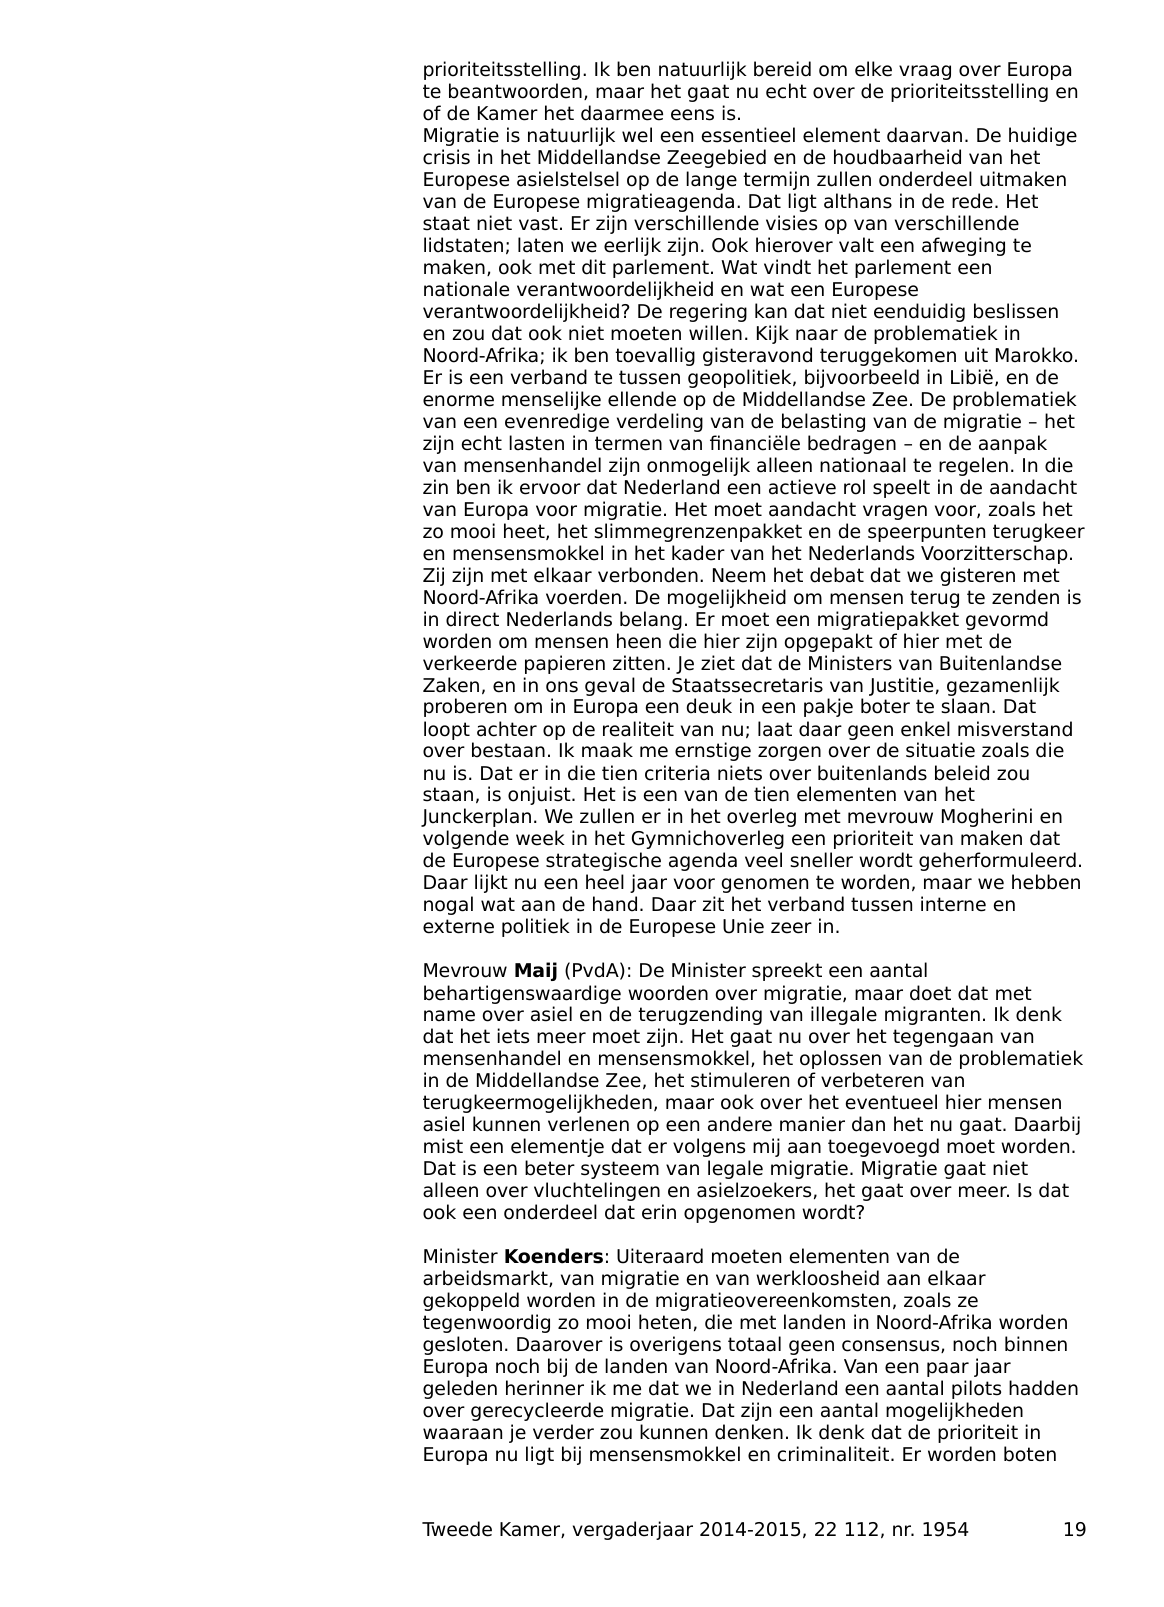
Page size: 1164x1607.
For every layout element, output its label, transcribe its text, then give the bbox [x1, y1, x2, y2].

text Mevrouw Maij (PvdA): De Minister spreekt een aantal behartigenswaardige woorden over migratie, maar doet dat met name over asiel en de terugzending van illegale migranten. Ik denk dat het iets meer moet zijn. Het gaat nu over het tegengaan van mensenhandel en mensensmokkel, het oplossen van de problematiek in de Middellandse Zee, het stimuleren of verbeteren van terugkeermogelijkheden, maar ook over het eventueel hier mensen asiel kunnen verlenen op een andere manier dan het nu gaat. Daarbij mist een elementje dat er volgens mij aan toegevoegd moet worden. Dat is een beter systeem van legale migratie. Migratie gaat niet alleen over vluchtelingen en asielzoekers, het gaat over meer. Is dat ook een onderdeel dat erin opgenomen wordt? [422, 960, 1087, 1224]
text prioriteitsstelling. Ik ben natuurlijk bereid om elke vraag over Europa te beantwoorden, maar het gaat nu echt over de prioriteitsstelling en of de Kamer het daarmee eens is. [422, 59, 1087, 125]
text Migratie is natuurlijk wel een essentieel element daarvan. De huidige crisis in het Middellandse Zeegebied en de houdbaarheid van het Europese asielstelsel op de lange termijn zullen onderdeel uitmaken van de Europese migratieagenda. Dat ligt althans in de rede. Het staat niet vast. Er zijn verschillende visies op van verschillende lidstaten; laten we eerlijk zijn. Ook hierover valt een afweging te maken, ook met dit parlement. Wat vindt het parlement een nationale verantwoordelijkheid en wat een Europese verantwoordelijkheid? De regering kan dat niet eenduidig beslissen en zou dat ook niet moeten willen. Kijk naar de problematiek in Noord-Afrika; ik ben toevallig gisteravond teruggekomen uit Marokko. Er is een verband te tussen geopolitiek, bijvoorbeeld in Libië, en de enorme menselijke ellende op de Middellandse Zee. De problematiek van een evenredige verdeling van de belasting van de migratie – het zijn echt lasten in termen van financiële bedragen – en de aanpak van mensenhandel zijn onmogelijk alleen nationaal te regelen. In die zin ben ik ervoor dat Nederland een actieve rol speelt in de aandacht van Europa voor migratie. Het moet aandacht vragen voor, zoals het zo mooi heet, het slimmegrenzenpakket en de speerpunten terugkeer en mensensmokkel in het kader van het Nederlands Voorzitterschap. Zij zijn met elkaar verbonden. Neem het debat dat we gisteren met Noord-Afrika voerden. De mogelijkheid om mensen terug te zenden is in direct Nederlands belang. Er moet een migratiepakket gevormd worden om mensen heen die hier zijn opgepakt of hier met de verkeerde papieren zitten. Je ziet dat de Ministers van Buitenlandse Zaken, en in ons geval de Staatssecretaris van Justitie, gezamenlijk proberen om in Europa een deuk in een pakje boter te slaan. Dat loopt achter op de realiteit van nu; laat daar geen enkel misverstand over bestaan. Ik maak me ernstige zorgen over de situatie zoals die nu is. Dat er in die tien criteria niets over buitenlands beleid zou staan, is onjuist. Het is een van de tien elementen van het Junckerplan. We zullen er in het overleg met mevrouw Mogherini en volgende week in het Gymnichoverleg een prioriteit van maken dat de Europese strategische agenda veel sneller wordt geherformuleerd. Daar lijkt nu een heel jaar voor genomen te worden, maar we hebben nogal wat aan de hand. Daar zit het verband tussen interne en externe politiek in de Europese Unie zeer in. [422, 125, 1087, 938]
text Minister Koenders: Uiteraard moeten elementen van de arbeidsmarkt, van migratie en van werkloosheid aan elkaar gekoppeld worden in de migratieovereenkomsten, zoals ze tegenwoordig zo mooi heten, die met landen in Noord-Afrika worden gesloten. Daarover is overigens totaal geen consensus, noch binnen Europa noch bij de landen van Noord-Afrika. Van een paar jaar geleden herinner ik me dat we in Nederland een aantal pilots hadden over gerecycleerde migratie. Dat zijn een aantal mogelijkheden waaraan je verder zou kunnen denken. Ik denk dat de prioriteit in Europa nu ligt bij mensensmokkel en criminaliteit. Er worden boten [422, 1246, 1087, 1466]
